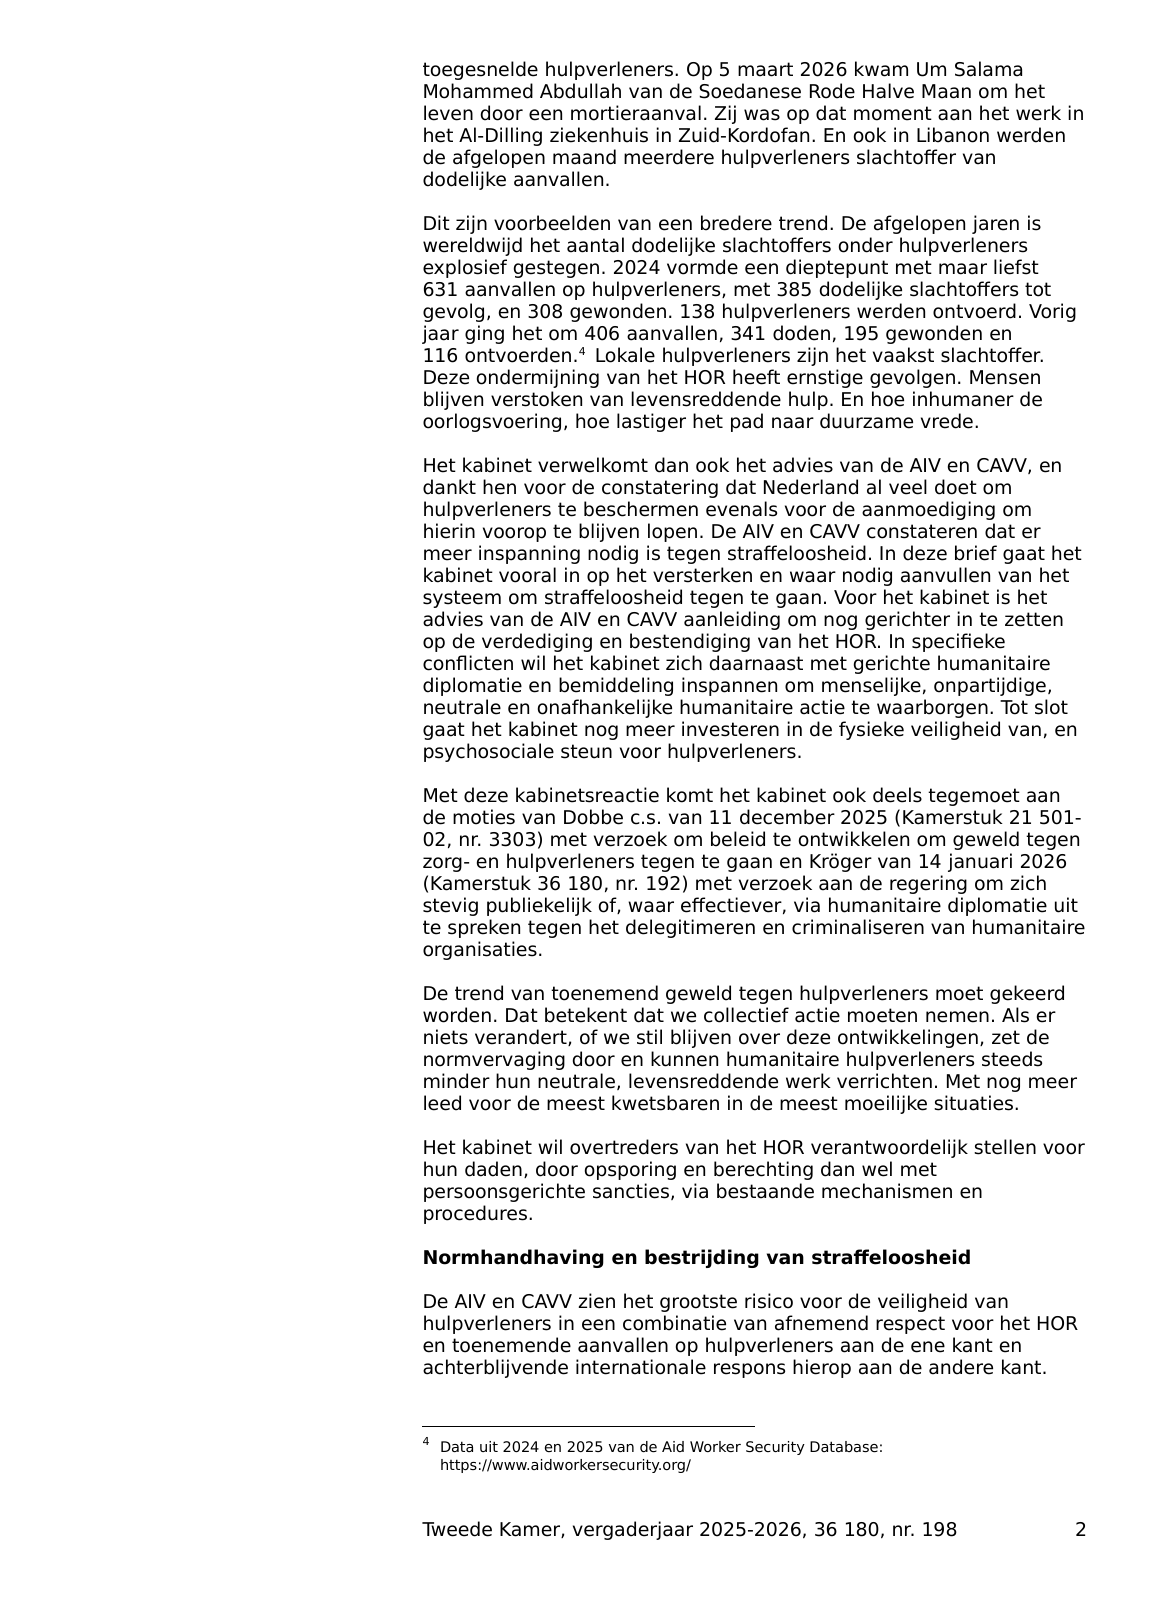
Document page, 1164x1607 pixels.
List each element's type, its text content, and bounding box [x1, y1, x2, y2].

text De trend van toenemend geweld tegen hulpverleners moet gekeerd worden. Dat betekent dat we collectief actie moeten nemen. Als er niets verandert, of we stil blijven over deze ontwikkelingen, zet de normvervaging door en kunnen humanitaire hulpverleners steeds minder hun neutrale, levensreddende werk verrichten. Met nog meer leed voor de meest kwetsbaren in de meest moeilijke situaties. [422, 983, 1087, 1115]
text De AIV en CAVV zien het grootste risico voor de veiligheid van hulpverleners in een combinatie van afnemend respect voor het HOR en toenemende aanvallen op hulpverleners aan de ene kant en achterblijvende internationale respons hierop aan de andere kant. [422, 1291, 1087, 1379]
text Het kabinet wil overtreders van het HOR verantwoordelijk stellen voor hun daden, door opsporing en berechting dan wel met persoonsgerichte sancties, via bestaande mechanismen en procedures. [422, 1137, 1087, 1225]
subtitle Normhandhaving en bestrijding van straffeloosheid [422, 1247, 1087, 1269]
text Met deze kabinetsreactie komt het kabinet ook deels tegemoet aan de moties van Dobbe c.s. van 11 december 2025 (Kamerstuk 21 501-02, nr. 3303) met verzoek om beleid te ontwikkelen om geweld tegen zorg- en hulpverleners tegen te gaan en Kröger van 14 januari 2026 (Kamerstuk 36 180, nr. 192) met verzoek aan de regering om zich stevig publiekelijk of, waar effectiever, via humanitaire diplomatie uit te spreken tegen het delegitimeren en criminaliseren van humanitaire organisaties. [422, 785, 1087, 961]
text Data uit 2024 en 2025 van de Aid Worker Security Database: https://www.aidworkersecurity.org/ [422, 1435, 1087, 1474]
text toegesnelde hulpverleners. Op 5 maart 2026 kwam Um Salama Mohammed Abdullah van de Soedanese Rode Halve Maan om het leven door een mortieraanval. Zij was op dat moment aan het werk in het Al-Dilling ziekenhuis in Zuid-Kordofan. En ook in Libanon werden de afgelopen maand meerdere hulpverleners slachtoffer van dodelijke aanvallen. [422, 59, 1087, 191]
text Het kabinet verwelkomt dan ook het advies van de AIV en CAVV, en dankt hen voor de constatering dat Nederland al veel doet om hulpverleners te beschermen evenals voor de aanmoediging om hierin voorop te blijven lopen. De AIV en CAVV constateren dat er meer inspanning nodig is tegen straffeloosheid. In deze brief gaat het kabinet vooral in op het versterken en waar nodig aanvullen van het systeem om straffeloosheid tegen te gaan. Voor het kabinet is het advies van de AIV en CAVV aanleiding om nog gerichter in te zetten op de verdediging en bestendiging van het HOR. In specifieke conflicten wil het kabinet zich daarnaast met gerichte humanitaire diplomatie en bemiddeling inspannen om menselijke, onpartijdige, neutrale en onafhankelijke humanitaire actie te waarborgen. Tot slot gaat het kabinet nog meer investeren in de fysieke veiligheid van, en psychosociale steun voor hulpverleners. [422, 455, 1087, 763]
text Dit zijn voorbeelden van een bredere trend. De afgelopen jaren is wereldwijd het aantal dodelijke slachtoffers onder hulpverleners explosief gestegen. 2024 vormde een dieptepunt met maar liefst 631 aanvallen op hulpverleners, met 385 dodelijke slachtoffers tot gevolg, en 308 gewonden. 138 hulpverleners werden ontvoerd. Vorig jaar ging het om 406 aanvallen, 341 doden, 195 gewonden en 116 ontvoerden. Lokale hulpverleners zijn het vaakst slachtoffer. Deze ondermijning van het HOR heeft ernstige gevolgen. Mensen blijven verstoken van levensreddende hulp. En hoe inhumaner de oorlogsvoering, hoe lastiger het pad naar duurzame vrede. [422, 213, 1087, 433]
